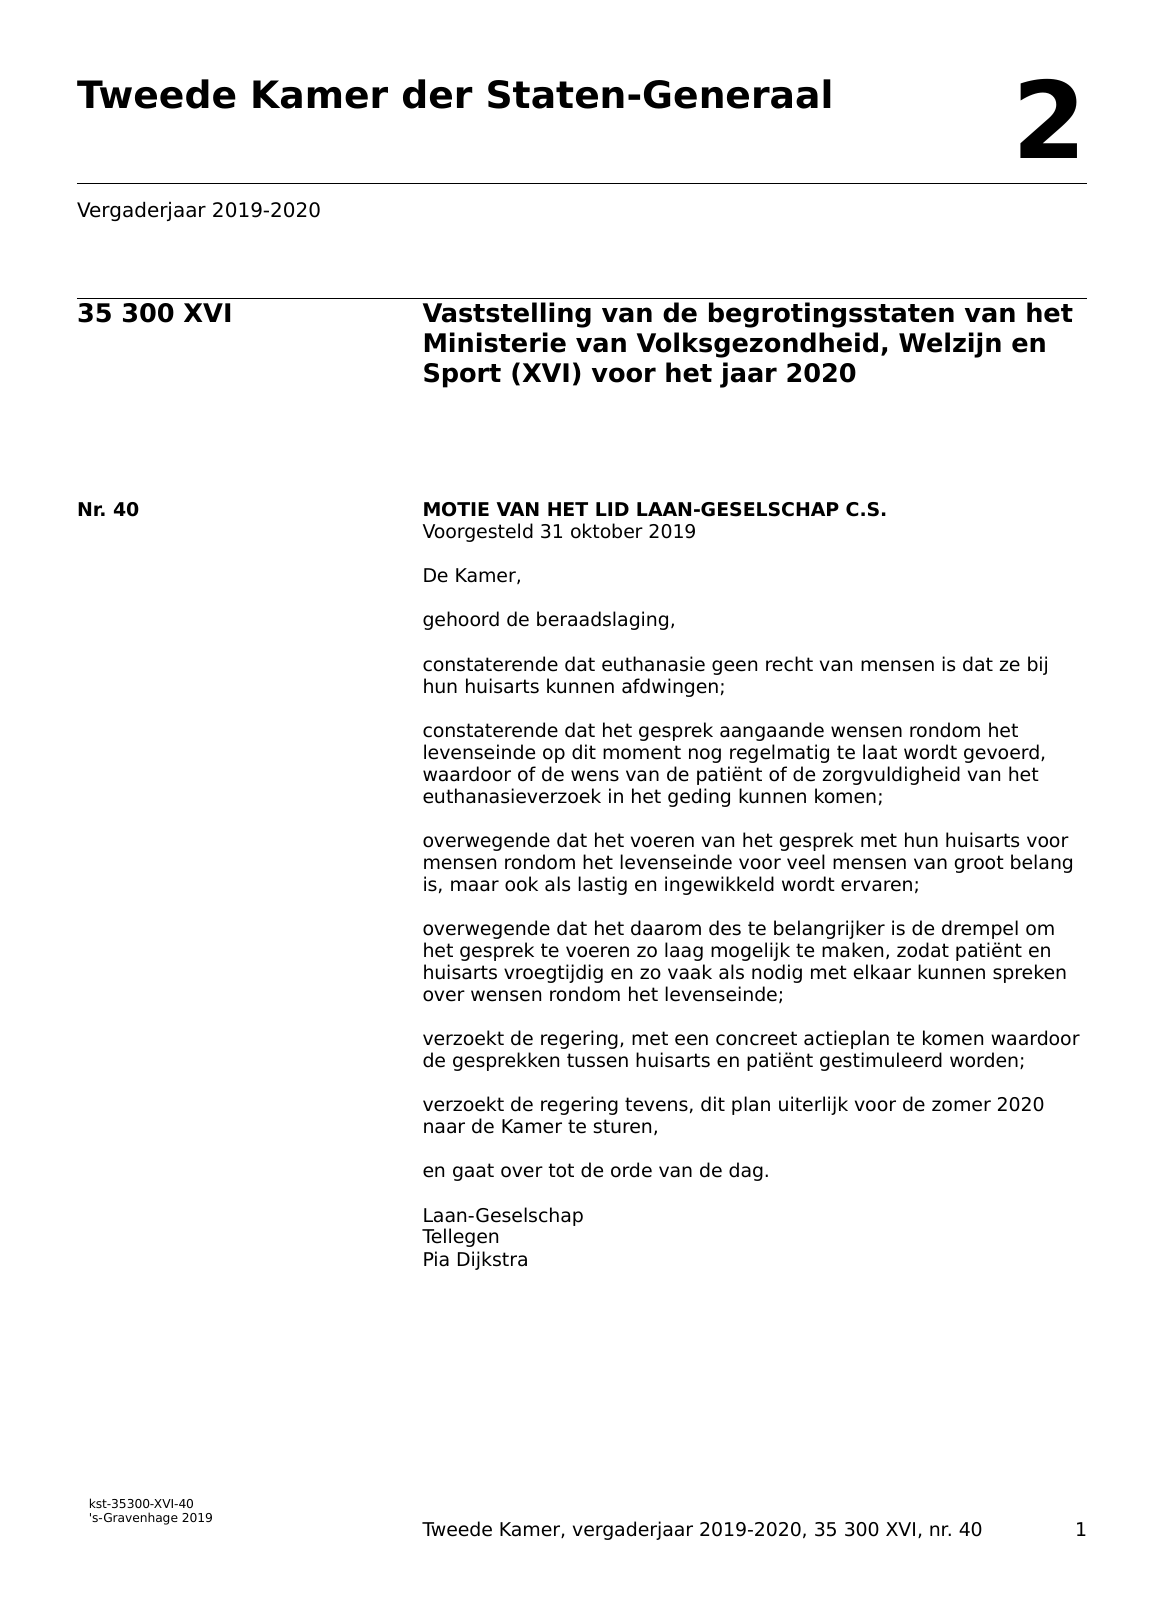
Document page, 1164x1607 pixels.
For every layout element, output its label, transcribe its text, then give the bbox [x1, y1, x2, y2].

text verzoekt de regering, met een concreet actieplan te komen waardoor de gesprekken tussen huisarts en patiënt gestimuleerd worden; [422, 1028, 1087, 1072]
text verzoekt de regering tevens, dit plan uiterlijk voor de zomer 2020 naar de Kamer te sturen, [422, 1094, 1087, 1138]
text kst-35300-XVI-40 [88, 1497, 323, 1511]
text constaterende dat het gesprek aangaande wensen rondom het levenseinde op dit moment nog regelmatig te laat wordt gevoerd, waardoor of de wens van de patiënt of de zorgvuldigheid van het euthanasieverzoek in het geding kunnen komen; [422, 720, 1087, 808]
table_header Tweede Kamer der Staten-Generaal [77, 59, 886, 183]
table_cell Vergaderjaar 2019-2020 [77, 184, 1087, 298]
text overwegende dat het daarom des te belangrijker is de drempel om het gesprek te voeren zo laag mogelijk te maken, zodat patiënt en huisarts vroegtijdig en zo vaak als nodig met elkaar kunnen spreken over wensen rondom het levenseinde; [422, 918, 1087, 1006]
text constaterende dat euthanasie geen recht van mensen is dat ze bij hun huisarts kunnen afdwingen; [422, 653, 1087, 697]
text overwegende dat het voeren van het gesprek met hun huisarts voor mensen rondom het levenseinde voor veel mensen van groot belang is, maar ook als lastig en ingewikkeld wordt ervaren; [422, 830, 1087, 896]
text 's-Gravenhage 2019 [88, 1511, 323, 1525]
text De Kamer, [422, 565, 1087, 587]
text Tellegen [422, 1226, 1087, 1248]
text Voorgesteld 31 oktober 2019 [422, 521, 1087, 543]
table_header 2 [886, 59, 1087, 183]
subtitle 35 300 XVI Vaststelling van de begrotingsstaten van het Ministerie van Volksgezondheid, Welzijn en Sport (XVI) voor het jaar 2020 [77, 299, 1087, 388]
text Pia Dijkstra [422, 1248, 1087, 1270]
subtitle Nr. 40 MOTIE VAN HET LID LAAN-GESELSCHAP C.S. [77, 499, 1087, 521]
text en gaat over tot de orde van de dag. [422, 1160, 1087, 1182]
text Laan-Geselschap [422, 1204, 1087, 1226]
text gehoord de beraadslaging, [422, 609, 1087, 631]
